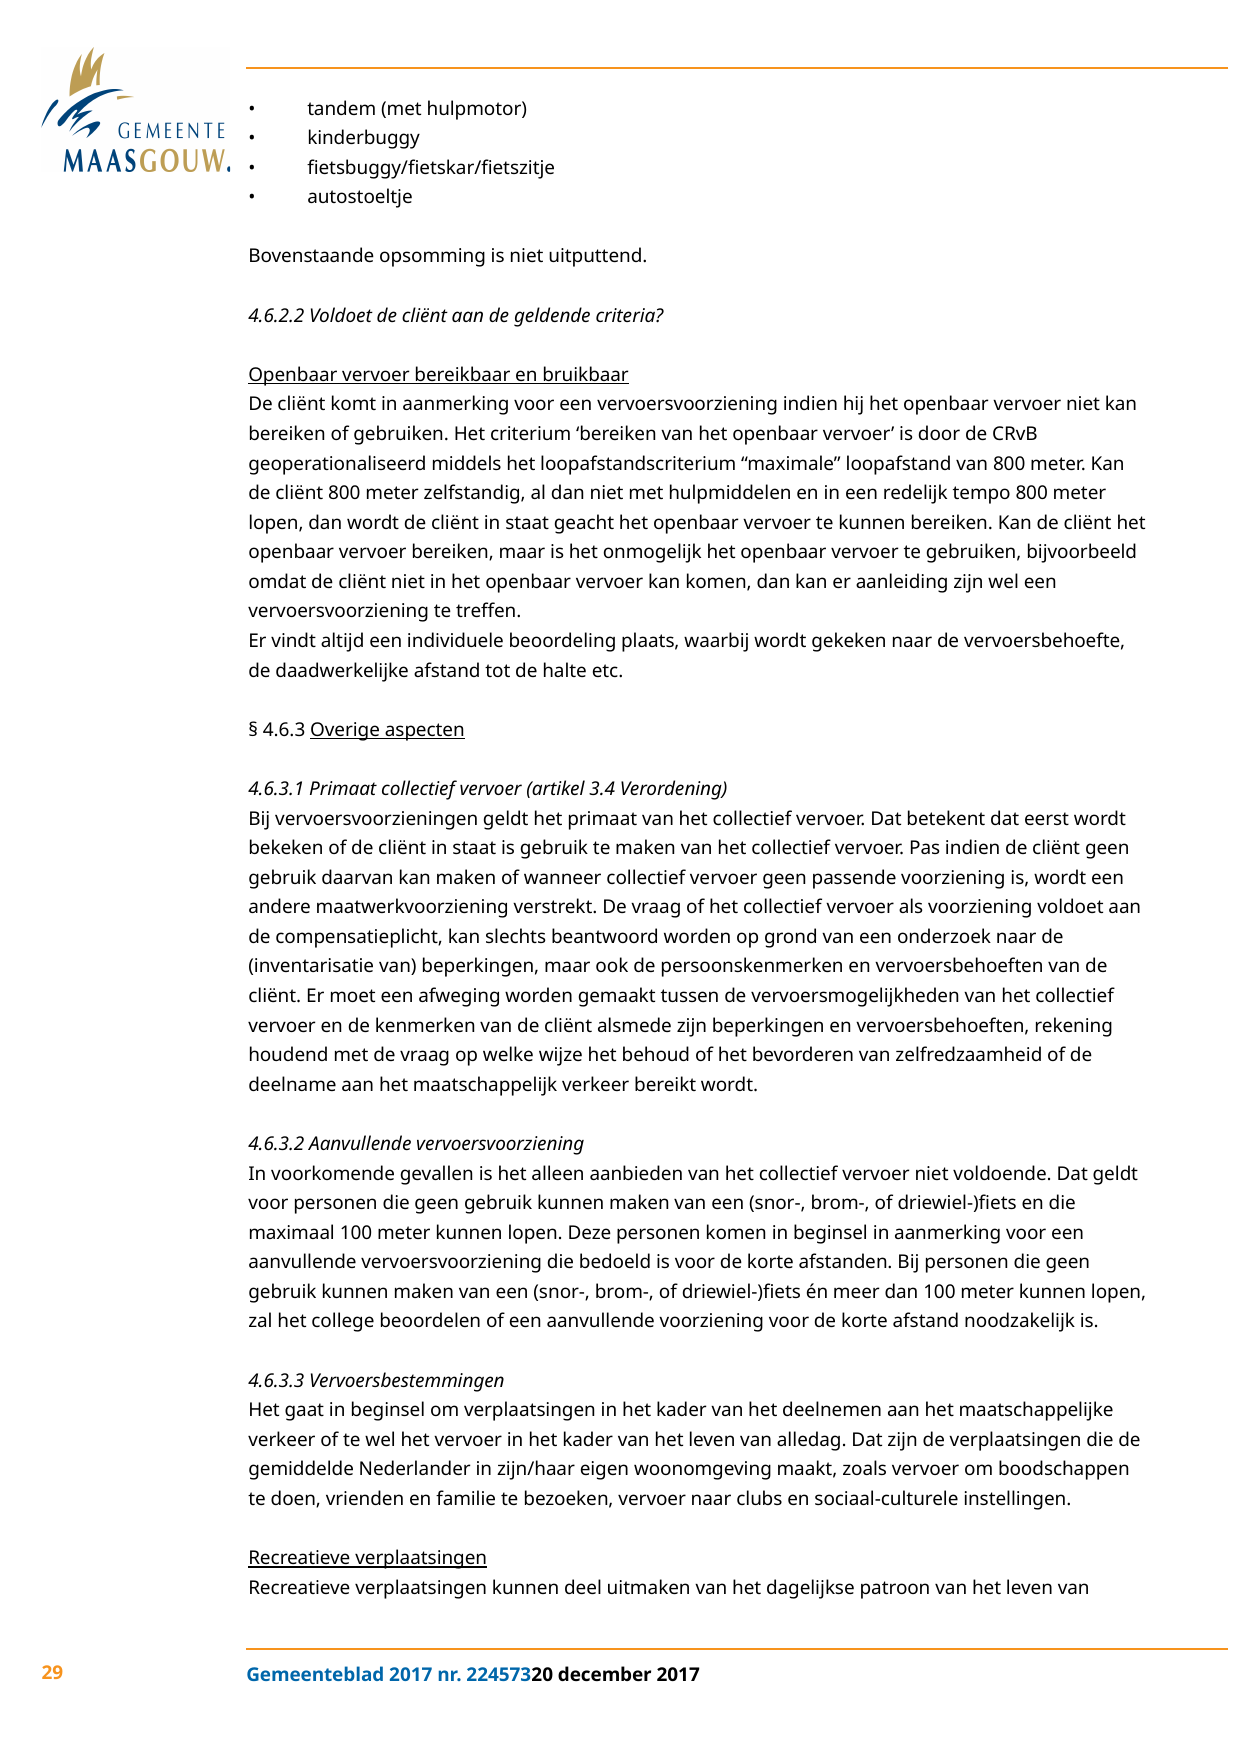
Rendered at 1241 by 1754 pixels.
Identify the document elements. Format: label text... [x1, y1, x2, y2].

list kinderbuggy [248, 124, 1152, 150]
text 4.6.2.2 Voldoet de cliënt aan de geldende criteria? [248, 302, 1152, 328]
list tandem (met hulpmotor) [248, 95, 1152, 121]
picture [41, 47, 231, 172]
text Recreatieve verplaatsingen [248, 1544, 1152, 1570]
text De cliënt komt in aanmerking voor een vervoersvoorziening indien hij het openbaar vervoer niet kan bereiken of gebruiken. Het criterium ‘bereiken van het openbaar vervoer’ is door de CRvB geoperationaliseerd middels het loopafstandscriterium “maximale” loopafstand van 800 meter. Kan de cliënt 800 meter zelfstandig, al dan niet met hulpmiddelen en in een redelijk tempo 800 meter lopen, dan wordt de cliënt in staat geacht het openbaar vervoer te kunnen bereiken. Kan de cliënt het openbaar vervoer bereiken, maar is het onmogelijk het openbaar vervoer te gebruiken, bijvoorbeeld omdat de cliënt niet in het openbaar vervoer kan komen, dan kan er aanleiding zijn wel een vervoersvoorziening te treffen. [248, 391, 1152, 623]
list fietsbuggy/fietskar/fietszitje [248, 154, 1152, 180]
text 4.6.3.2 Aanvullende vervoersvoorziening [248, 1130, 1152, 1156]
text In voorkomende gevallen is het alleen aanbieden van het collectief vervoer niet voldoende. Dat geldt voor personen die geen gebruik kunnen maken van een (snor-, brom-, of driewiel-)fiets en die maximaal 100 meter kunnen lopen. Deze personen komen in beginsel in aanmerking voor een aanvullende vervoersvoorziening die bedoeld is voor de korte afstanden. Bij personen die geen gebruik kunnen maken van een (snor-, brom-, of driewiel-)fiets én meer dan 100 meter kunnen lopen, zal het college beoordelen of een aanvullende voorziening voor de korte afstand noodzakelijk is. [248, 1160, 1152, 1333]
text Recreatieve verplaatsingen kunnen deel uitmaken van het dagelijkse patroon van het leven van [248, 1574, 1152, 1600]
list autostoeltje [248, 183, 1152, 209]
text § 4.6.3 Overige aspecten [248, 716, 1152, 742]
text Openbaar vervoer bereikbaar en bruikbaar [248, 361, 1152, 387]
text 4.6.3.3 Vervoersbestemmingen [248, 1367, 1152, 1393]
text 4.6.3.1 Primaat collectief vervoer (artikel 3.4 Verordening) [248, 775, 1152, 801]
text Bij vervoersvoorzieningen geldt het primaat van het collectief vervoer. Dat betekent dat eerst wordt bekeken of de cliënt in staat is gebruik te maken van het collectief vervoer. Pas indien de cliënt geen gebruik daarvan kan maken of wanneer collectief vervoer geen passende voorziening is, wordt een andere maatwerkvoorziening verstrekt. De vraag of het collectief vervoer als voorziening voldoet aan de compensatieplicht, kan slechts beantwoord worden op grond van een onderzoek naar de (inventarisatie van) beperkingen, maar ook de persoonskenmerken en vervoersbehoeften van de cliënt. Er moet een afweging worden gemaakt tussen de vervoersmogelijkheden van het collectief vervoer en de kenmerken van de cliënt alsmede zijn beperkingen en vervoersbehoeften, rekening houdend met de vraag op welke wijze het behoud of het bevorderen van zelfredzaamheid of de deelname aan het maatschappelijk verkeer bereikt wordt. [248, 805, 1152, 1097]
text Er vindt altijd een individuele beoordeling plaats, waarbij wordt gekeken naar de vervoersbehoefte, de daadwerkelijke afstand tot de halte etc. [248, 627, 1152, 683]
text Bovenstaande opsomming is niet uitputtend. [248, 243, 1152, 268]
text Het gaat in beginsel om verplaatsingen in het kader van het deelnemen aan het maatschappelijke verkeer of te wel het vervoer in het kader van het leven van alledag. Dat zijn de verplaatsingen die de gemiddelde Nederlander in zijn/haar eigen woonomgeving maakt, zoals vervoer om boodschappen te doen, vrienden en familie te bezoeken, vervoer naar clubs en sociaal-culturele instellingen. [248, 1396, 1152, 1511]
